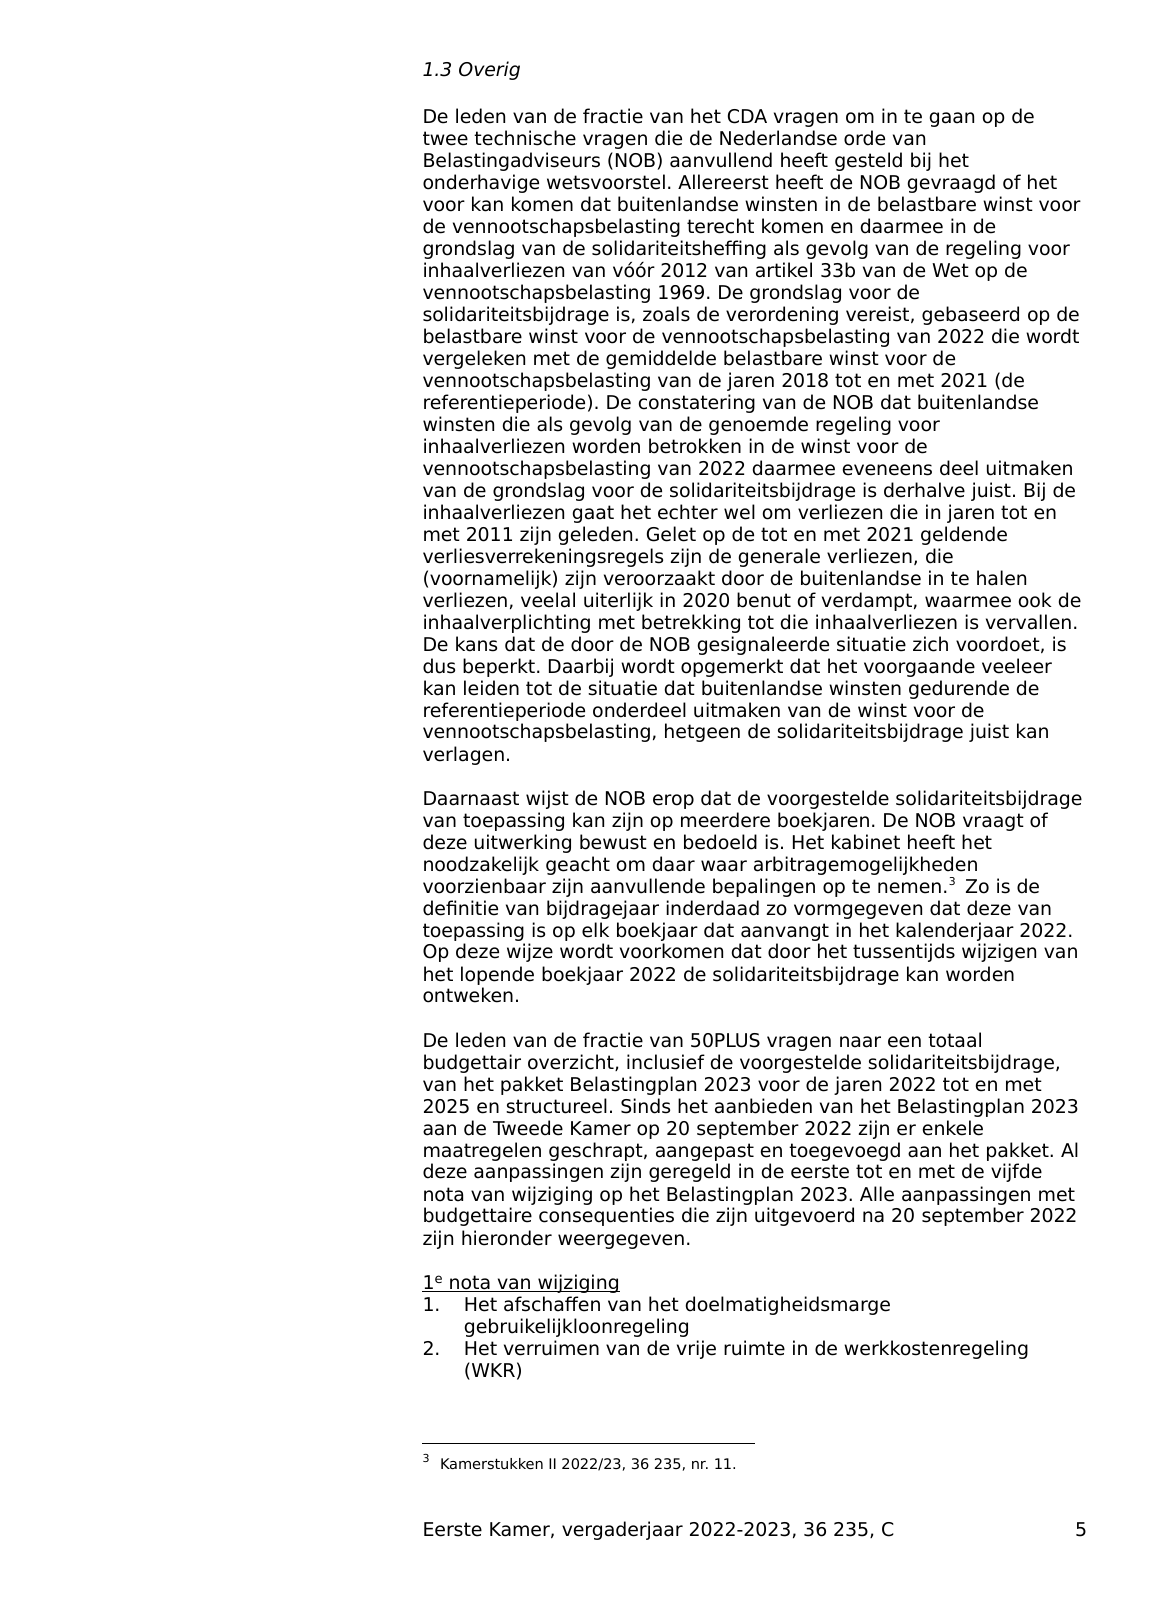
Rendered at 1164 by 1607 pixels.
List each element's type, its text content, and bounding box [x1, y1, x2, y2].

text De leden van de fractie van 50PLUS vragen naar een totaal budgettair overzicht, inclusief de voorgestelde solidariteitsbijdrage, van het pakket Belastingplan 2023 voor de jaren 2022 tot en met 2025 en structureel. Sinds het aanbieden van het Belastingplan 2023 aan de Tweede Kamer op 20 september 2022 zijn er enkele maatregelen geschrapt, aangepast en toegevoegd aan het pakket. Al deze aanpassingen zijn geregeld in de eerste tot en met de vijfde nota van wijziging op het Belastingplan 2023. Alle aanpassingen met budgettaire consequenties die zijn uitgevoerd na 20 september 2022 zijn hieronder weergegeven. [422, 1029, 1087, 1249]
subtitle 1e nota van wijziging [422, 1272, 1087, 1293]
text Kamerstukken II 2022/23, 36 235, nr. 11. [422, 1452, 1087, 1474]
text Daarnaast wijst de NOB erop dat de voorgestelde solidariteitsbijdrage van toepassing kan zijn op meerdere boekjaren. De NOB vraagt of deze uitwerking bewust en bedoeld is. Het kabinet heeft het noodzakelijk geacht om daar waar arbitragemogelijkheden voorzienbaar zijn aanvullende bepalingen op te nemen. Zo is de definitie van bijdragejaar inderdaad zo vormgegeven dat deze van toepassing is op elk boekjaar dat aanvangt in het kalenderjaar 2022. Op deze wijze wordt voorkomen dat door het tussentijds wijzigen van het lopende boekjaar 2022 de solidariteitsbijdrage kan worden ontweken. [422, 788, 1087, 1007]
text 1. Het afschaffen van het doelmatigheidsmarge gebruikelijkloonregeling [422, 1293, 1087, 1337]
text De leden van de fractie van het CDA vragen om in te gaan op de twee technische vragen die de Nederlandse orde van Belastingadviseurs (NOB) aanvullend heeft gesteld bij het onderhavige wetsvoorstel. Allereerst heeft de NOB gevraagd of het voor kan komen dat buitenlandse winsten in de belastbare winst voor de vennootschapsbelasting terecht komen en daarmee in de grondslag van de solidariteitsheffing als gevolg van de regeling voor inhaalverliezen van vóór 2012 van artikel 33b van de Wet op de vennootschapsbelasting 1969. De grondslag voor de solidariteitsbijdrage is, zoals de verordening vereist, gebaseerd op de belastbare winst voor de vennootschapsbelasting van 2022 die wordt vergeleken met de gemiddelde belastbare winst voor de vennootschapsbelasting van de jaren 2018 tot en met 2021 (de referentieperiode). De constatering van de NOB dat buitenlandse winsten die als gevolg van de genoemde regeling voor inhaalverliezen worden betrokken in de winst voor de vennootschapsbelasting van 2022 daarmee eveneens deel uitmaken van de grondslag voor de solidariteitsbijdrage is derhalve juist. Bij de inhaalverliezen gaat het echter wel om verliezen die in jaren tot en met 2011 zijn geleden. Gelet op de tot en met 2021 geldende verliesverrekeningsregels zijn de generale verliezen, die (voornamelijk) zijn veroorzaakt door de buitenlandse in te halen verliezen, veelal uiterlijk in 2020 benut of verdampt, waarmee ook de inhaalverplichting met betrekking tot die inhaalverliezen is vervallen. De kans dat de door de NOB gesignaleerde situatie zich voordoet, is dus beperkt. Daarbij wordt opgemerkt dat het voorgaande veeleer kan leiden tot de situatie dat buitenlandse winsten gedurende de referentieperiode onderdeel uitmaken van de winst voor de vennootschapsbelasting, hetgeen de solidariteitsbijdrage juist kan verlagen. [422, 106, 1087, 765]
text 2. Het verruimen van de vrije ruimte in de werkkostenregeling (WKR) [422, 1337, 1087, 1381]
subtitle 1.3 Overig [422, 59, 1087, 81]
